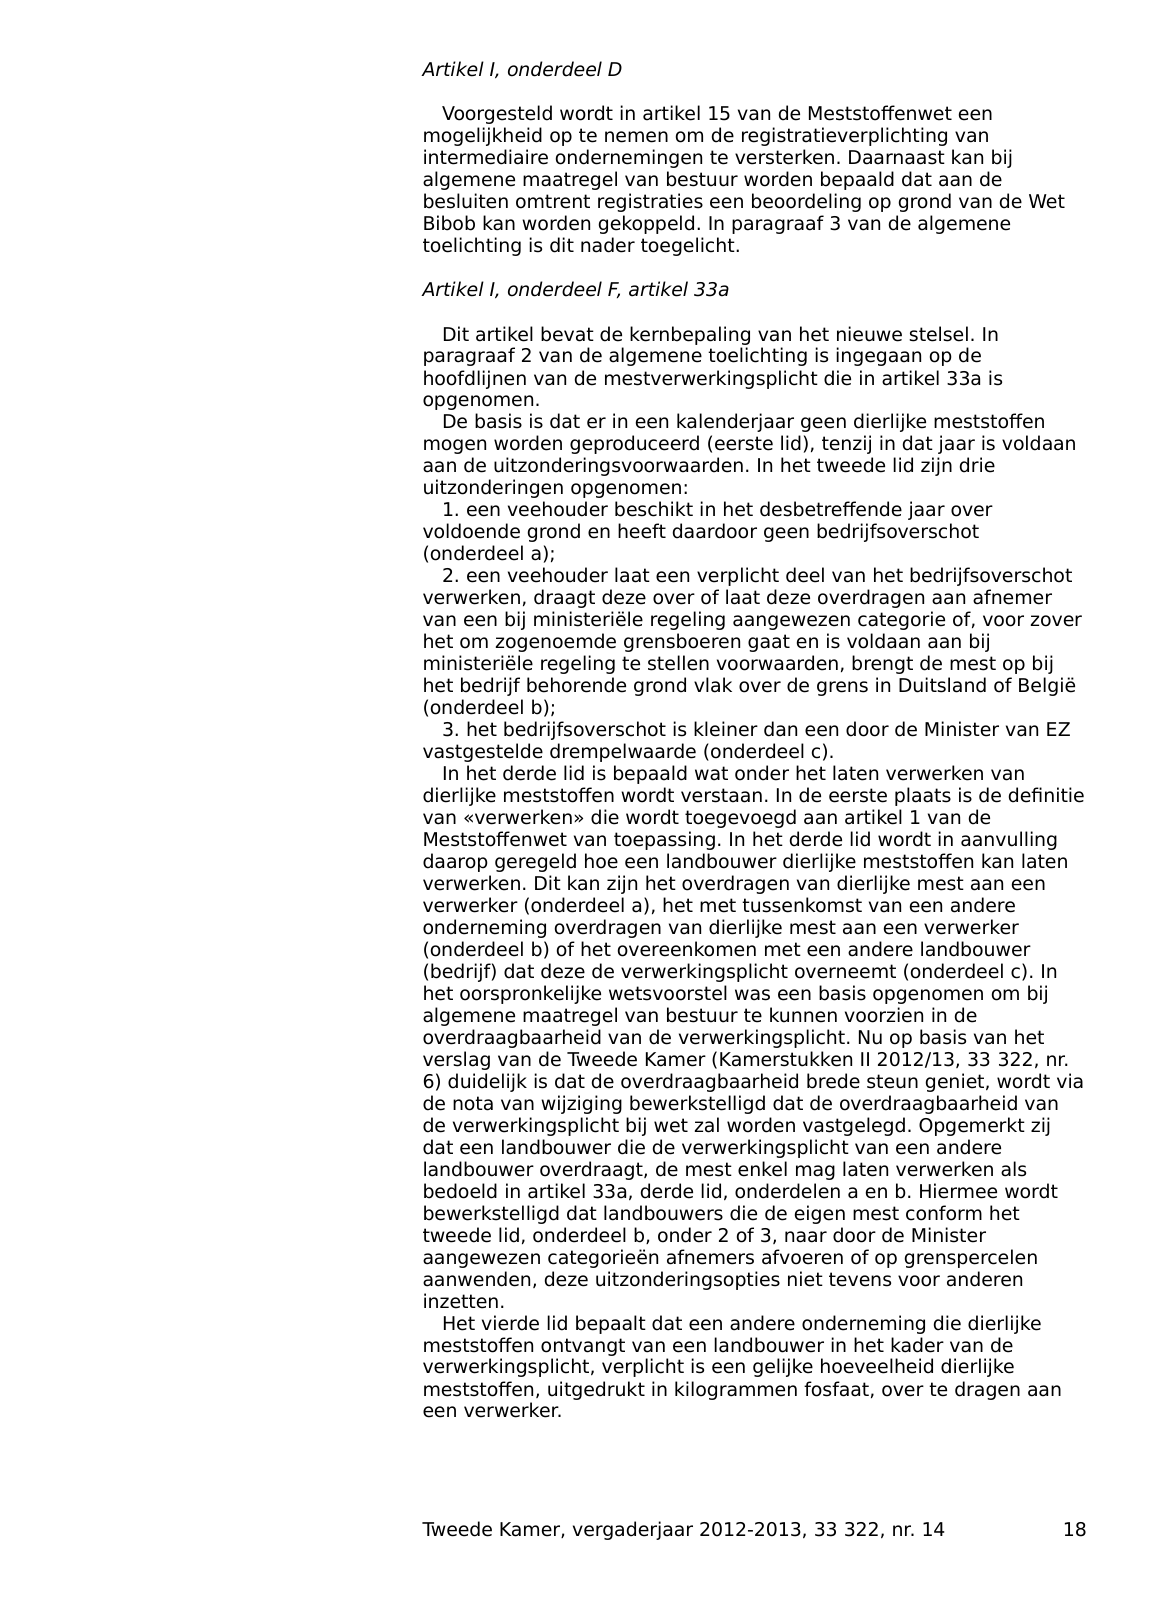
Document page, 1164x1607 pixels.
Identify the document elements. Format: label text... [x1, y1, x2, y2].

text Het vierde lid bepaalt dat een andere onderneming die dierlijke meststoffen ontvangt van een landbouwer in het kader van de verwerkingsplicht, verplicht is een gelijke hoeveelheid dierlijke meststoffen, uitgedrukt in kilogrammen fosfaat, over te dragen aan een verwerker. [422, 1312, 1087, 1422]
text Voorgesteld wordt in artikel 15 van de Meststoffenwet een mogelijkheid op te nemen om de registratieverplichting van intermediaire ondernemingen te versterken. Daarnaast kan bij algemene maatregel van bestuur worden bepaald dat aan de besluiten omtrent registraties een beoordeling op grond van de Wet Bibob kan worden gekoppeld. In paragraaf 3 van de algemene toelichting is dit nader toegelicht. [422, 103, 1087, 257]
text Dit artikel bevat de kernbepaling van het nieuwe stelsel. In paragraaf 2 van de algemene toelichting is ingegaan op de hoofdlijnen van de mestverwerkingsplicht die in artikel 33a is opgenomen. [422, 323, 1087, 411]
text In het derde lid is bepaald wat onder het laten verwerken van dierlijke meststoffen wordt verstaan. In de eerste plaats is de definitie van «verwerken» die wordt toegevoegd aan artikel 1 van de Meststoffenwet van toepassing. In het derde lid wordt in aanvulling daarop geregeld hoe een landbouwer dierlijke meststoffen kan laten verwerken. Dit kan zijn het overdragen van dierlijke mest aan een verwerker (onderdeel a), het met tussenkomst van een andere onderneming overdragen van dierlijke mest aan een verwerker (onderdeel b) of het overeenkomen met een andere landbouwer (bedrijf) dat deze de verwerkingsplicht overneemt (onderdeel c). In het oorspronkelijke wetsvoorstel was een basis opgenomen om bij algemene maatregel van bestuur te kunnen voorzien in de overdraagbaarheid van de verwerkingsplicht. Nu op basis van het verslag van de Tweede Kamer (Kamerstukken II 2012/13, 33 322, nr. 6) duidelijk is dat de overdraagbaarheid brede steun geniet, wordt via de nota van wijziging bewerkstelligd dat de overdraagbaarheid van de verwerkingsplicht bij wet zal worden vastgelegd. Opgemerkt zij dat een landbouwer die de verwerkingsplicht van een andere landbouwer overdraagt, de mest enkel mag laten verwerken als bedoeld in artikel 33a, derde lid, onderdelen a en b. Hiermee wordt bewerkstelligd dat landbouwers die de eigen mest conform het tweede lid, onderdeel b, onder 2 of 3, naar door de Minister aangewezen categorieën afnemers afvoeren of op grenspercelen aanwenden, deze uitzonderingsopties niet tevens voor anderen inzetten. [422, 763, 1087, 1312]
text De basis is dat er in een kalenderjaar geen dierlijke meststoffen mogen worden geproduceerd (eerste lid), tenzij in dat jaar is voldaan aan de uitzonderingsvoorwaarden. In het tweede lid zijn drie uitzonderingen opgenomen: [422, 411, 1087, 499]
text 1. een veehouder beschikt in het desbetreffende jaar over voldoende grond en heeft daardoor geen bedrijfsoverschot (onderdeel a); [422, 499, 1087, 565]
subtitle Artikel I, onderdeel F, artikel 33a [422, 279, 1087, 301]
text 3. het bedrijfsoverschot is kleiner dan een door de Minister van EZ vastgestelde drempelwaarde (onderdeel c). [422, 719, 1087, 763]
text 2. een veehouder laat een verplicht deel van het bedrijfsoverschot verwerken, draagt deze over of laat deze overdragen aan afnemer van een bij ministeriële regeling aangewezen categorie of, voor zover het om zogenoemde grensboeren gaat en is voldaan aan bij ministeriële regeling te stellen voorwaarden, brengt de mest op bij het bedrijf behorende grond vlak over de grens in Duitsland of België (onderdeel b); [422, 565, 1087, 719]
subtitle Artikel I, onderdeel D [422, 59, 1087, 81]
